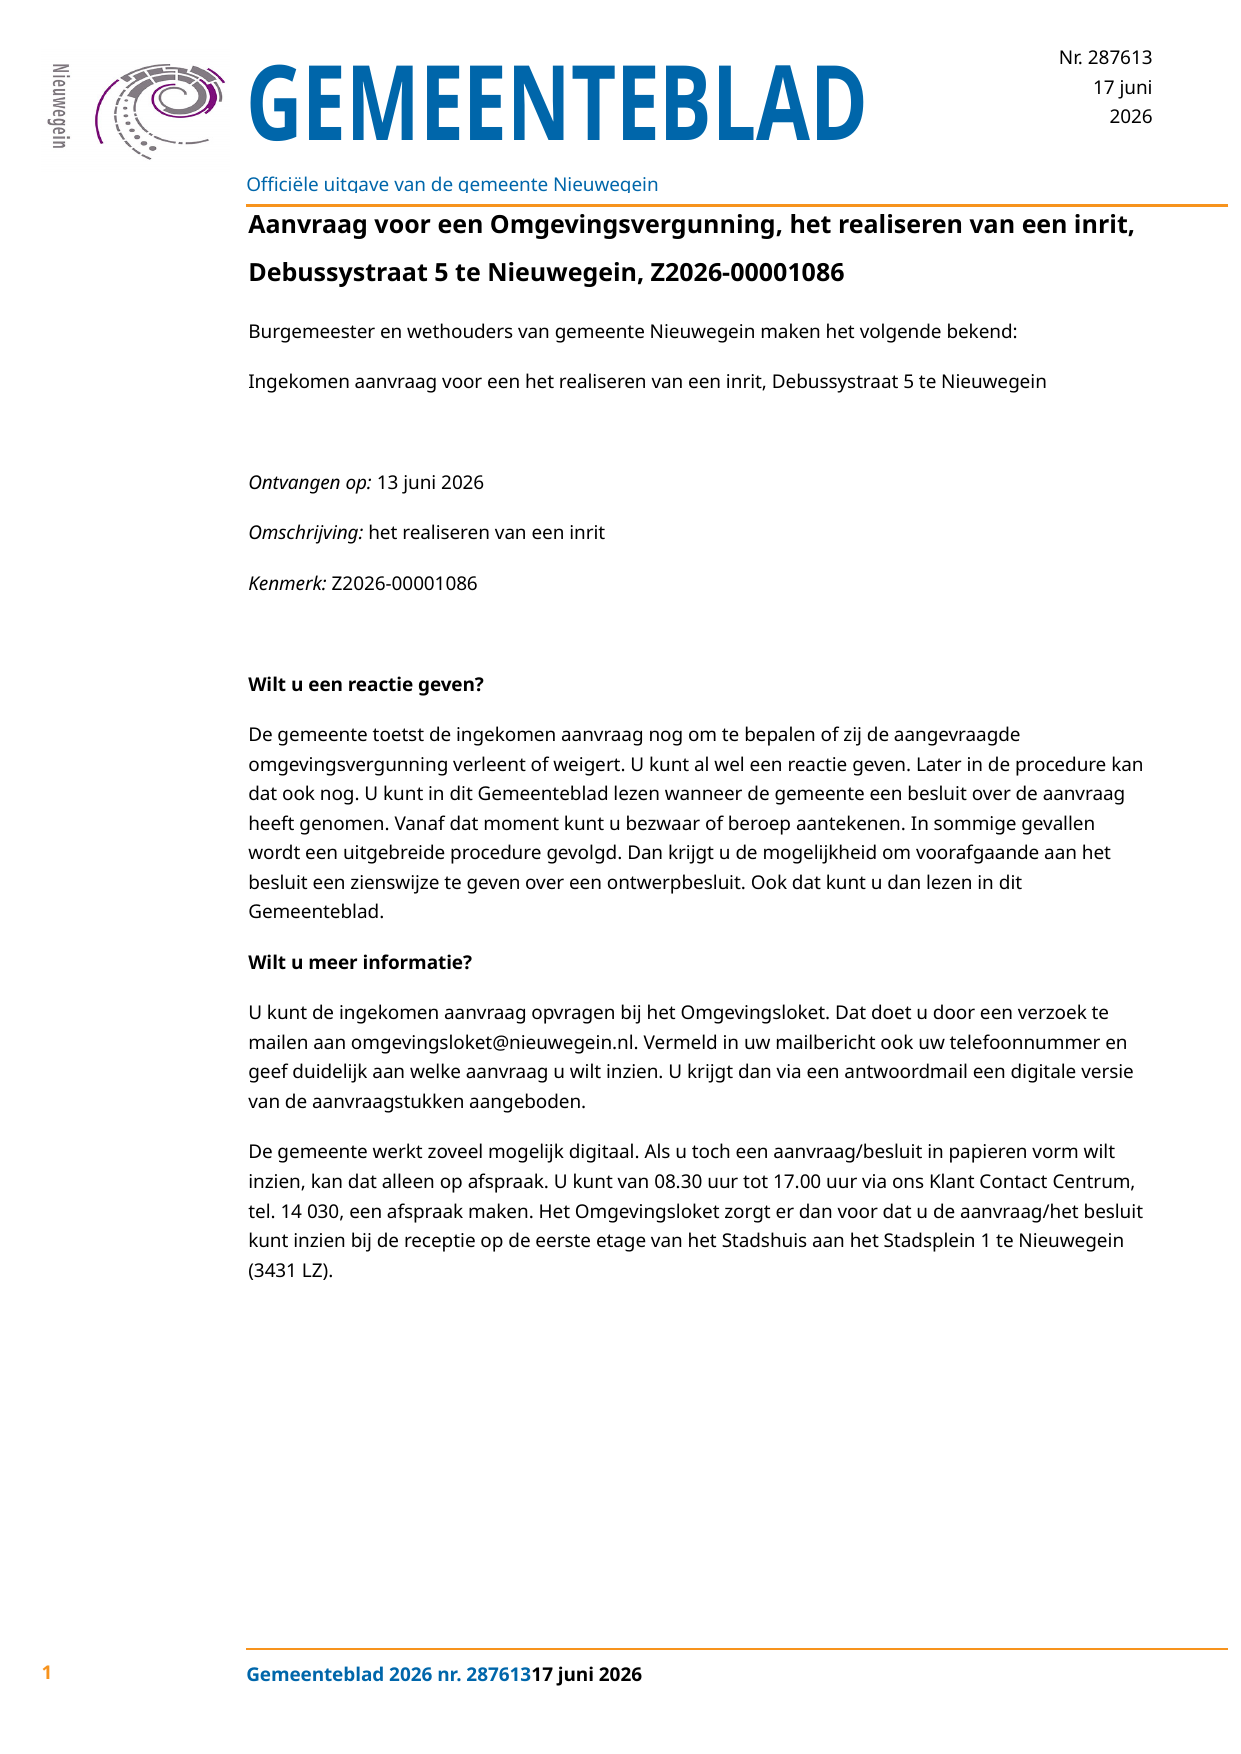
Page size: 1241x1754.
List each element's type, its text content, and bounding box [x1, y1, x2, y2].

text Burgemeester en wethouders van gemeente Nieuwegein maken het volgende bekend: [248, 318, 1152, 344]
text Omschrijving: het realiseren van een inrit [248, 519, 1152, 545]
text Wilt u meer informatie? [248, 949, 1152, 975]
text U kunt de ingekomen aanvraag opvragen bij het Omgevingsloket. Dat doet u door een verzoek te mailen aan omgevingsloket@nieuwegein.nl. Vermeld in uw mailbericht ook uw telefoonnummer en geef duidelijk aan welke aanvraag u wilt inzien. U krijgt dan via een antwoordmail een digitale versie van de aanvraagstukken aangeboden. [248, 999, 1152, 1114]
text Kenmerk: Z2026-00001086 [248, 570, 1152, 596]
text Ingekomen aanvraag voor een het realiseren van een inrit, Debussystraat 5 te Nieuwegein [248, 368, 1152, 394]
text De gemeente werkt zoveel mogelijk digitaal. Als u toch een aanvraag/besluit in papieren vorm wilt inzien, kan dat alleen op afspraak. U kunt van 08.30 uur tot 17.00 uur via ons Klant Contact Centrum, tel. 14 030, een afspraak maken. Het Omgevingsloket zorgt er dan voor dat u de aanvraag/het besluit kunt inzien bij de receptie op de eerste etage van het Stadshuis aan het Stadsplein 1 te Nieuwegein (3431 LZ). [248, 1139, 1152, 1283]
text Wilt u een reactie geven? [248, 671, 1152, 697]
text Aanvraag voor een Omgevingsvergunning, het realiseren van een inrit, Debussystraat 5 te Nieuwegein, Z2026-00001086 [248, 207, 1152, 288]
text De gemeente toetst de ingekomen aanvraag nog om te bepalen of zij de aangevraagde omgevingsvergunning verleent of weigert. U kunt al wel een reactie geven. Later in de procedure kan dat ook nog. U kunt in dit Gemeenteblad lezen wanneer de gemeente een besluit over de aanvraag heeft genomen. Vanaf dat moment kunt u bezwaar of beroep aantekenen. In sommige gevallen wordt een uitgebreide procedure gevolgd. Dan krijgt u de mogelijkheid om voorafgaande aan het besluit een zienswijze te geven over een ontwerpbesluit. Ook dat kunt u dan lezen in dit Gemeenteblad. [248, 721, 1152, 924]
picture [41, 47, 231, 172]
text Ontvangen op: 13 juni 2026 [248, 469, 1152, 495]
